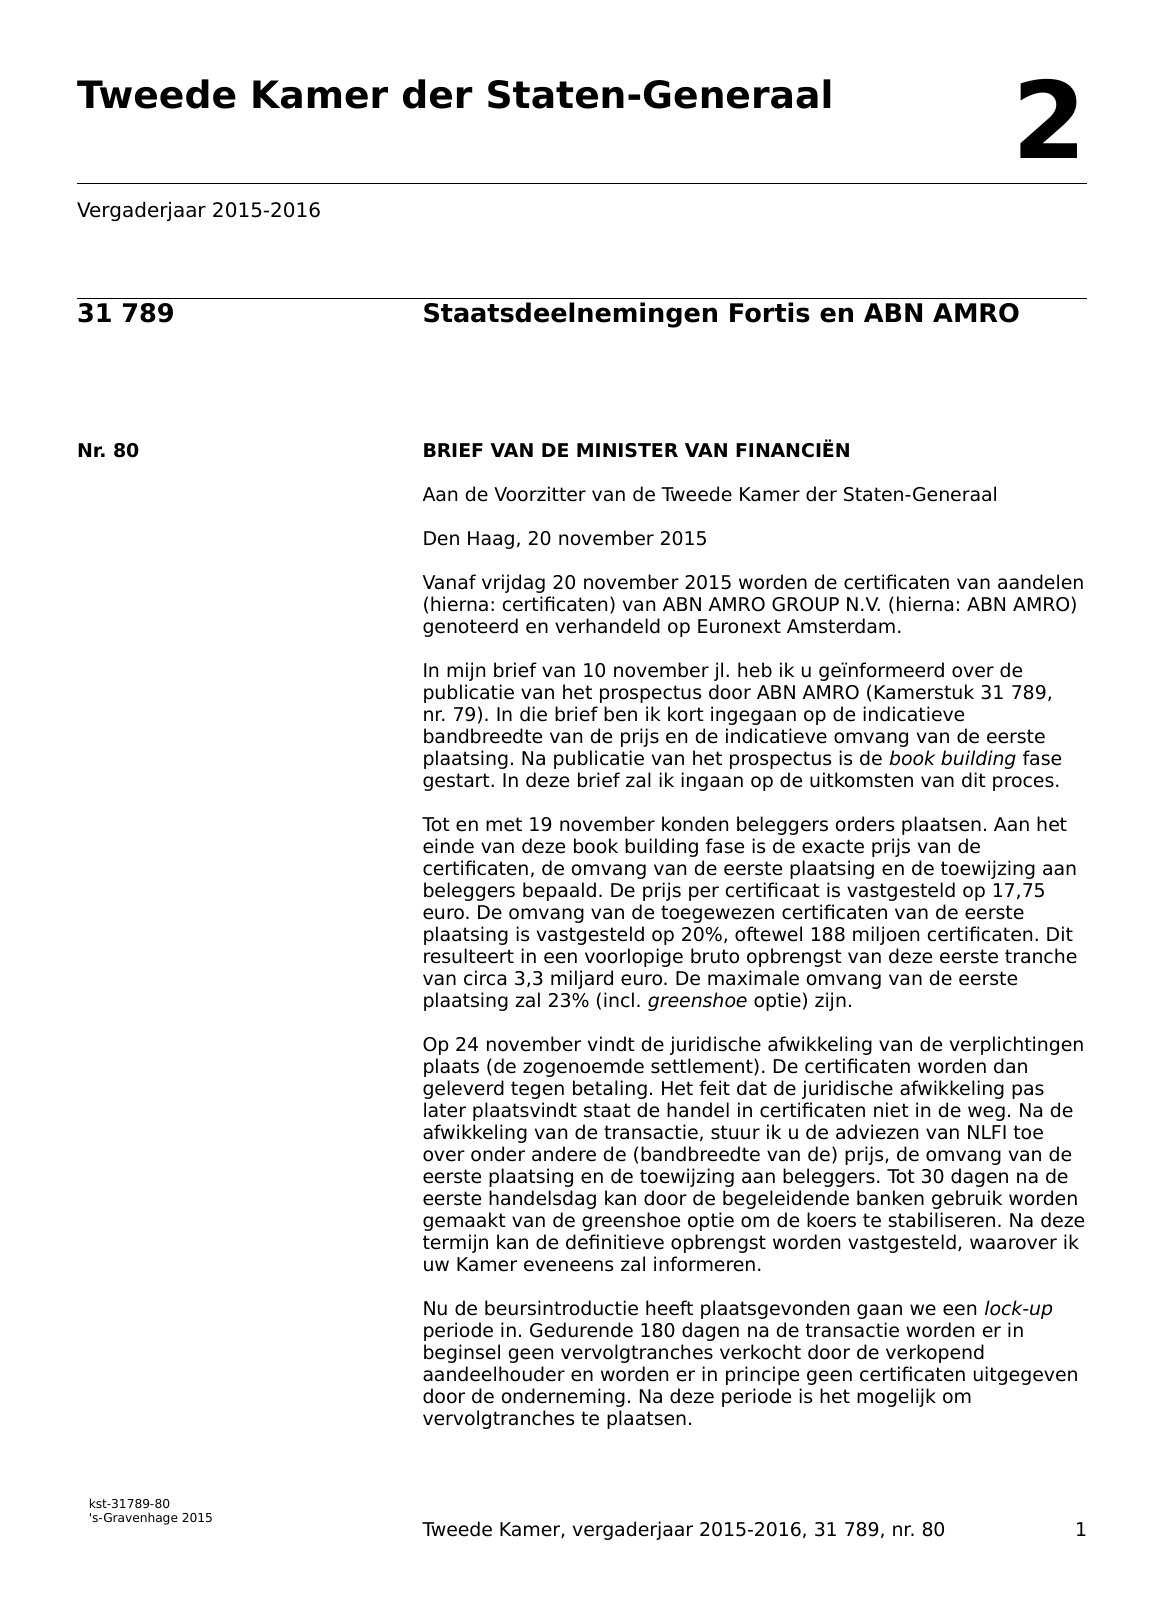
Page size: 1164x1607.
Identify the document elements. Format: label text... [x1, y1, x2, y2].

text Tot en met 19 november konden beleggers orders plaatsen. Aan het einde van deze book building fase is de exacte prijs van de certificaten, de omvang van de eerste plaatsing en de toewijzing aan beleggers bepaald. De prijs per certificaat is vastgesteld op 17,75 euro. De omvang van de toegewezen certificaten van de eerste plaatsing is vastgesteld op 20%, oftewel 188 miljoen certificaten. Dit resulteert in een voorlopige bruto opbrengst van deze eerste tranche van circa 3,3 miljard euro. De maximale omvang van de eerste plaatsing zal 23% (incl. greenshoe optie) zijn. [422, 814, 1087, 1012]
text kst-31789-80 [88, 1497, 323, 1511]
text Nu de beursintroductie heeft plaatsgevonden gaan we een lock-up periode in. Gedurende 180 dagen na de transactie worden er in beginsel geen vervolgtranches verkocht door de verkopend aandeelhouder en worden er in principe geen certificaten uitgegeven door de onderneming. Na deze periode is het mogelijk om vervolgtranches te plaatsen. [422, 1298, 1087, 1430]
table_header 2 [886, 59, 1087, 183]
subtitle Nr. 80 BRIEF VAN DE MINISTER VAN FINANCIËN [77, 440, 1087, 462]
table_header Tweede Kamer der Staten-Generaal [77, 59, 886, 183]
text Aan de Voorzitter van de Tweede Kamer der Staten-Generaal [422, 484, 1087, 506]
text Den Haag, 20 november 2015 [422, 528, 1087, 550]
text 's-Gravenhage 2015 [88, 1511, 323, 1525]
text Op 24 november vindt de juridische afwikkeling van de verplichtingen plaats (de zogenoemde settlement). De certificaten worden dan geleverd tegen betaling. Het feit dat de juridische afwikkeling pas later plaatsvindt staat de handel in certificaten niet in de weg. Na de afwikkeling van de transactie, stuur ik u de adviezen van NLFI toe over onder andere de (bandbreedte van de) prijs, de omvang van de eerste plaatsing en de toewijzing aan beleggers. Tot 30 dagen na de eerste handelsdag kan door de begeleidende banken gebruik worden gemaakt van de greenshoe optie om de koers te stabiliseren. Na deze termijn kan de definitieve opbrengst worden vastgesteld, waarover ik uw Kamer eveneens zal informeren. [422, 1034, 1087, 1276]
table_cell Vergaderjaar 2015-2016 [77, 184, 1087, 298]
text Vanaf vrijdag 20 november 2015 worden de certificaten van aandelen (hierna: certificaten) van ABN AMRO GROUP N.V. (hierna: ABN AMRO) genoteerd en verhandeld op Euronext Amsterdam. [422, 572, 1087, 638]
subtitle 31 789 Staatsdeelnemingen Fortis en ABN AMRO [77, 299, 1087, 329]
text In mijn brief van 10 november jl. heb ik u geïnformeerd over de publicatie van het prospectus door ABN AMRO (Kamerstuk 31 789, nr. 79). In die brief ben ik kort ingegaan op de indicatieve bandbreedte van de prijs en de indicatieve omvang van de eerste plaatsing. Na publicatie van het prospectus is de book building fase gestart. In deze brief zal ik ingaan op de uitkomsten van dit proces. [422, 660, 1087, 792]
